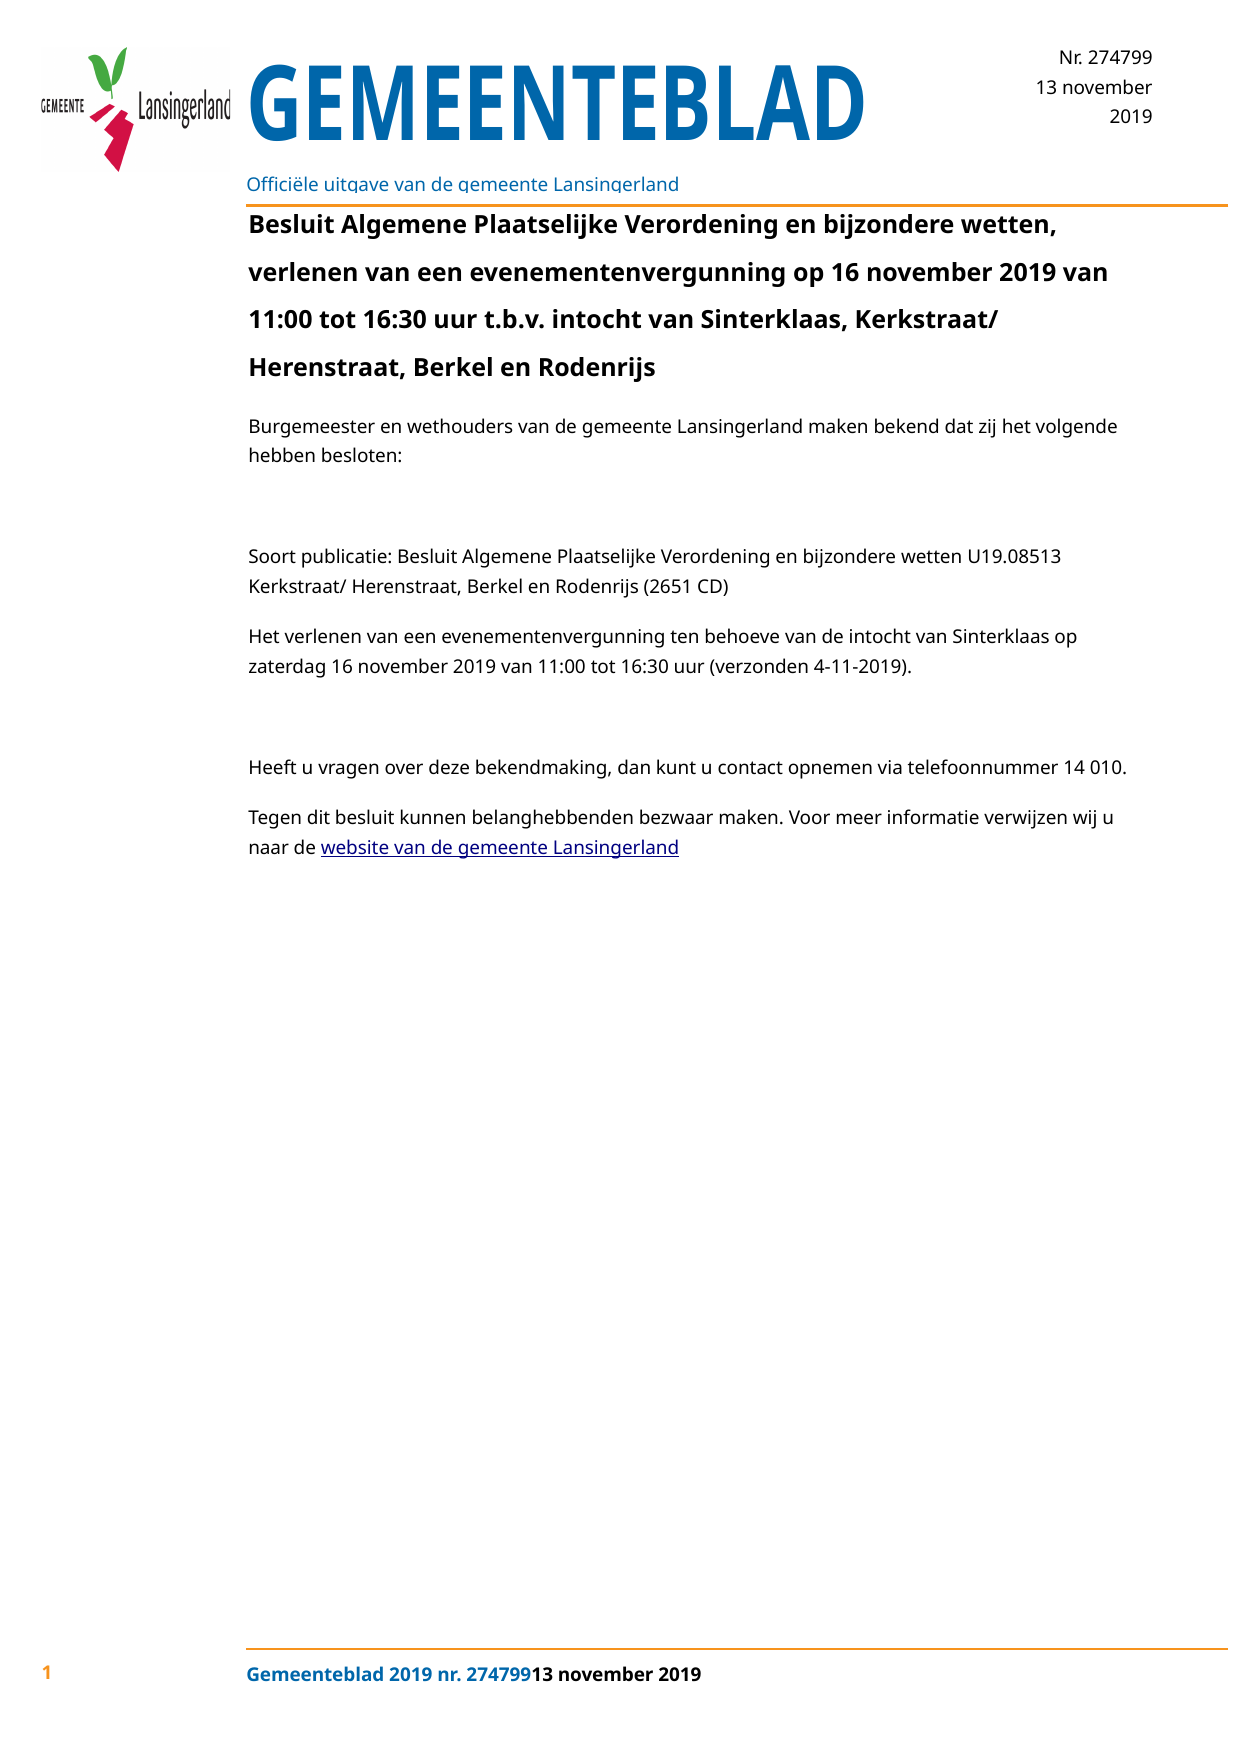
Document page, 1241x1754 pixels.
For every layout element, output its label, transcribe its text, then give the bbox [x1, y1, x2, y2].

text Het verlenen van een evenementenvergunning ten behoeve van de intocht van Sinterklaas op zaterdag 16 november 2019 van 11:00 tot 16:30 uur (verzonden 4-11-2019). [248, 623, 1152, 679]
text Soort publicatie: Besluit Algemene Plaatselijke Verordening en bijzondere wetten U19.08513 Kerkstraat/ Herenstraat, Berkel en Rodenrijs (2651 CD) [248, 543, 1152, 599]
text Tegen dit besluit kunnen belanghebbenden bezwaar maken. Voor meer informatie verwijzen wij u naar de website van de gemeente Lansingerland [248, 804, 1152, 860]
text Heeft u vragen over deze bekendmaking, dan kunt u contact opnemen via telefoonnummer 14 010. [248, 754, 1152, 780]
picture [41, 47, 231, 172]
text Burgemeester en wethouders van de gemeente Lansingerland maken bekend dat zij het volgende hebben besloten: [248, 413, 1152, 468]
text Besluit Algemene Plaatselijke Verordening en bijzondere wetten, verlenen van een evenementenvergunning op 16 november 2019 van 11:00 tot 16:30 uur t.b.v. intocht van Sinterklaas, Kerkstraat/ Herenstraat, Berkel en Rodenrijs [248, 207, 1152, 384]
